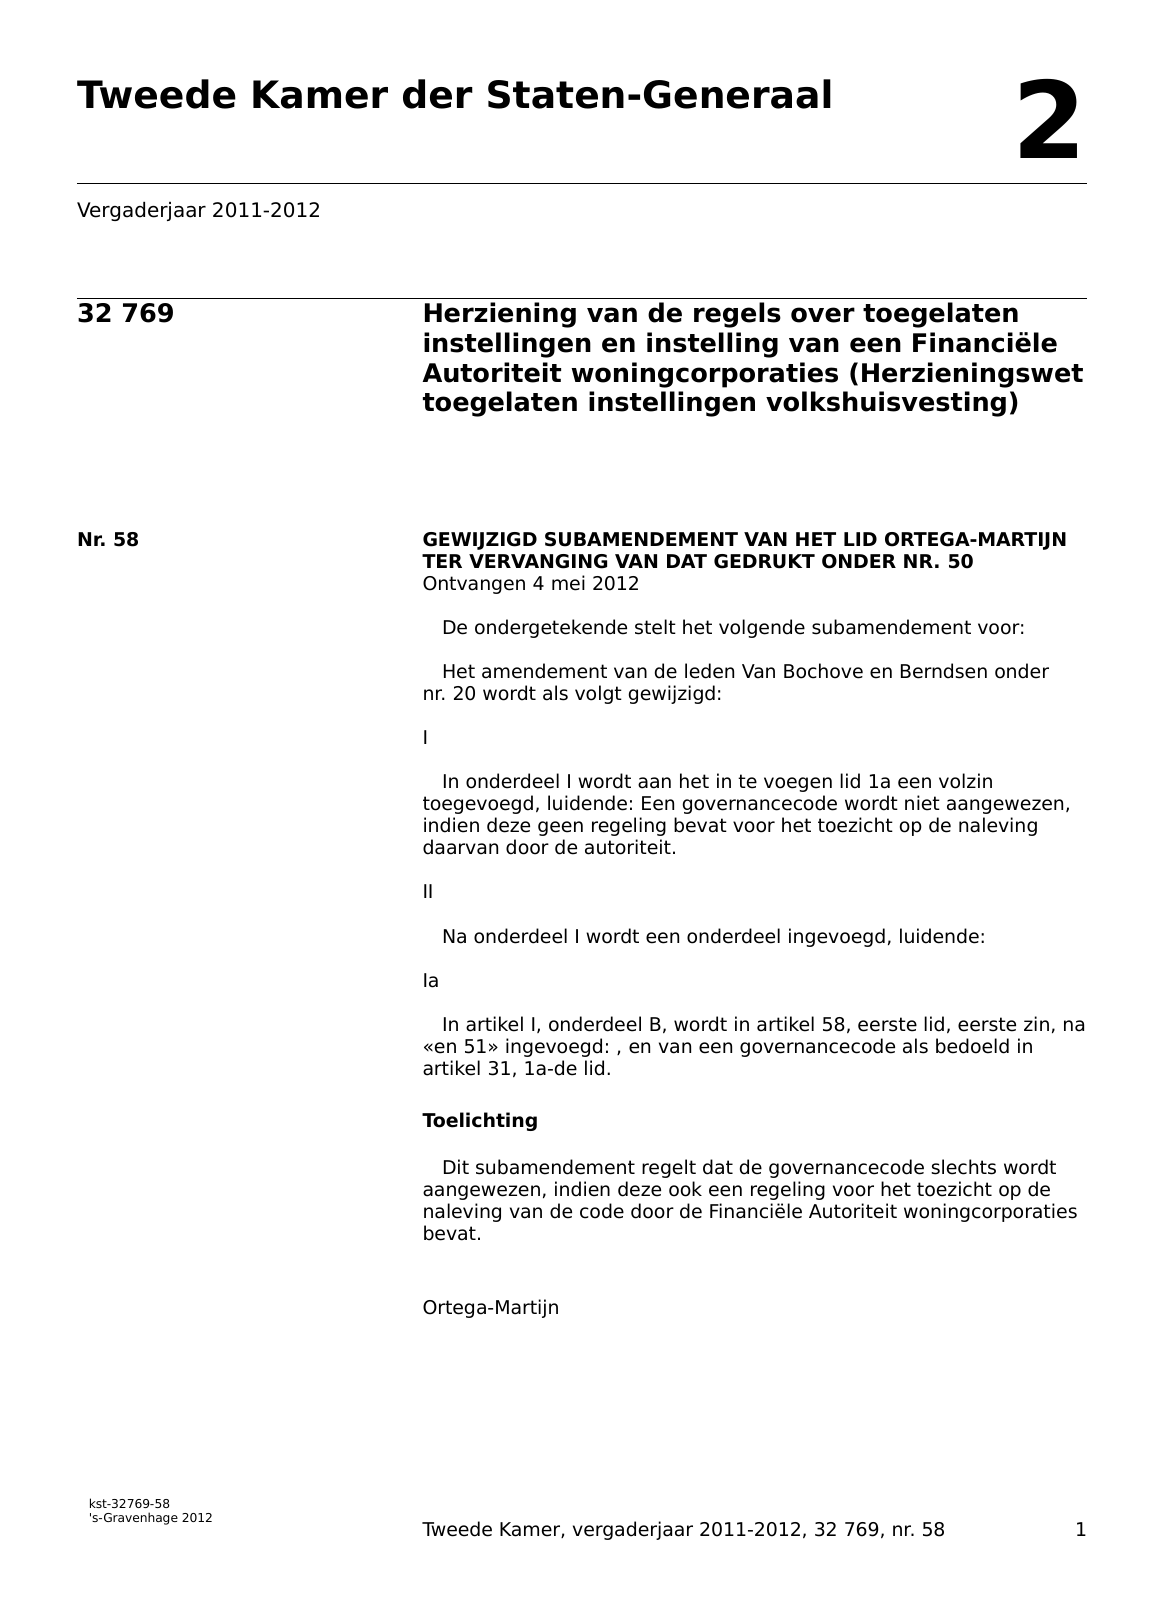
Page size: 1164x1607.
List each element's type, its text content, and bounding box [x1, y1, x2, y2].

subtitle Toelichting [422, 1110, 1087, 1132]
text In onderdeel I wordt aan het in te voegen lid 1a een volzin toegevoegd, luidende: Een governancecode wordt niet aangewezen, indien deze geen regeling bevat voor het toezicht op de naleving daarvan door de autoriteit. [422, 771, 1087, 859]
text II [422, 881, 1087, 903]
text Ia [422, 970, 1087, 992]
text I [422, 727, 1087, 749]
table_cell Vergaderjaar 2011-2012 [77, 184, 1087, 298]
text Het amendement van de leden Van Bochove en Berndsen onder nr. 20 wordt als volgt gewijzigd: [422, 661, 1087, 705]
text kst-32769-58 [88, 1497, 323, 1511]
table_header Tweede Kamer der Staten-Generaal [77, 59, 886, 183]
text Ontvangen 4 mei 2012 [422, 573, 1087, 595]
text Dit subamendement regelt dat de governancecode slechts wordt aangewezen, indien deze ook een regeling voor het toezicht op de naleving van de code door de Financiële Autoriteit woningcorporaties bevat. [422, 1157, 1087, 1245]
text 's-Gravenhage 2012 [88, 1511, 323, 1525]
subtitle 32 769 Herziening van de regels over toegelaten instellingen en instelling van een Financiële Autoriteit woningcorporaties (Herzieningswet toegelaten instellingen volkshuisvesting) [77, 299, 1087, 418]
text De ondergetekende stelt het volgende subamendement voor: [422, 617, 1087, 639]
table_header 2 [886, 59, 1087, 183]
text Na onderdeel I wordt een onderdeel ingevoegd, luidende: [422, 926, 1087, 948]
text In artikel I, onderdeel B, wordt in artikel 58, eerste lid, eerste zin, na «en 51» ingevoegd: , en van een governancecode als bedoeld in artikel 31, 1a-de lid. [422, 1014, 1087, 1080]
text Ortega-Martijn [422, 1275, 1087, 1319]
subtitle Nr. 58 GEWIJZIGD SUBAMENDEMENT VAN HET LID ORTEGA-MARTIJN TER VERVANGING VAN DAT GEDRUKT ONDER NR. 50 [77, 529, 1087, 573]
